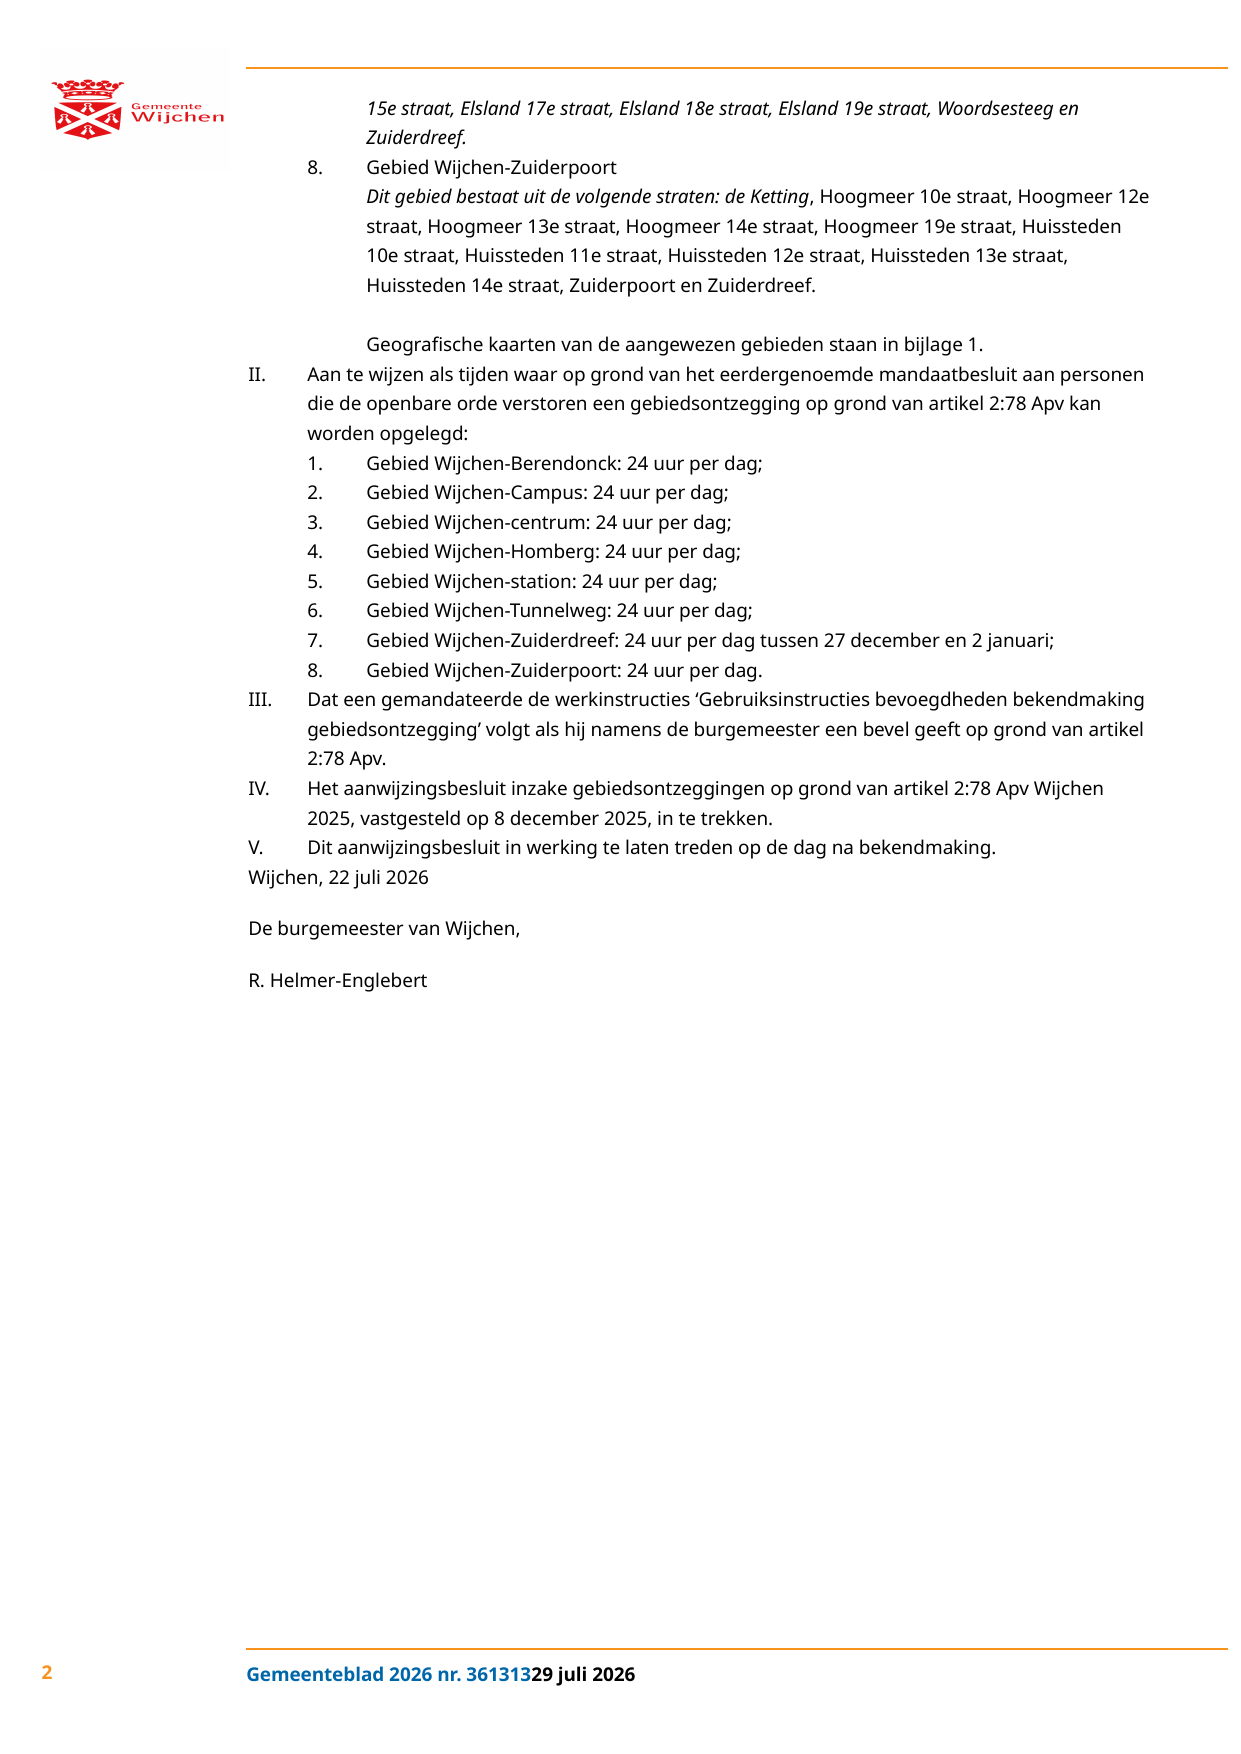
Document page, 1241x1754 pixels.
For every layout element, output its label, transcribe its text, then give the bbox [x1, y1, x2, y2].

list Geografische kaarten van de aangewezen gebieden staan in bijlage 1. [307, 331, 1152, 357]
list Dat een gemandateerde de werkinstructies ‘Gebruiksinstructies bevoegdheden bekendmaking gebiedsontzegging’ volgt als hij namens de burgemeester een bevel geeft op grond van artikel 2:78 Apv. [248, 686, 1152, 771]
list Gebied Wijchen-Zuiderpoort: 24 uur per dag. [307, 657, 1152, 683]
list Gebied Wijchen-Homberg: 24 uur per dag; [307, 538, 1152, 564]
list Gebied Wijchen-centrum: 24 uur per dag; [307, 509, 1152, 535]
list Gebied Wijchen-Zuiderpoort [307, 154, 1152, 180]
list Gebied Wijchen-Tunnelweg: 24 uur per dag; [307, 598, 1152, 623]
list Gebied Wijchen-Zuiderdreef: 24 uur per dag tussen 27 december en 2 januari; [307, 627, 1152, 653]
text R. Helmer-Englebert [248, 967, 1152, 993]
list Gebied Wijchen-Berendonck: 24 uur per dag; [307, 450, 1152, 476]
list Het aanwijzingsbesluit inzake gebiedsontzeggingen op grond van artikel 2:78 Apv Wijchen 2025, vastgesteld op 8 december 2025, in te trekken. [248, 775, 1152, 831]
list Dit gebied bestaat uit de volgende straten: de Ketting, Hoogmeer 10e straat, Hoogmeer 12e straat, Hoogmeer 13e straat, Hoogmeer 14e straat, Hoogmeer 19e straat, Huissteden 10e straat, Huissteden 11e straat, Huissteden 12e straat, Huissteden 13e straat, Huissteden 14e straat, Zuiderpoort en Zuiderdreef. [307, 183, 1152, 298]
picture [41, 47, 231, 172]
text Wijchen, 22 juli 2026 [248, 864, 1152, 890]
list 15e straat, Elsland 17e straat, Elsland 18e straat, Elsland 19e straat, Woordsesteeg en Zuiderdreef. [307, 95, 1152, 150]
text De burgemeester van Wijchen, [248, 915, 1152, 941]
list Gebied Wijchen-Campus: 24 uur per dag; [307, 479, 1152, 505]
list Aan te wijzen als tijden waar op grond van het eerdergenoemde mandaatbesluit aan personen die de openbare orde verstoren een gebiedsontzegging op grond van artikel 2:78 Apv kan worden opgelegd: [248, 361, 1152, 446]
list Dit aanwijzingsbesluit in werking te laten treden op de dag na bekendmaking. [248, 834, 1152, 860]
list Gebied Wijchen-station: 24 uur per dag; [307, 568, 1152, 594]
